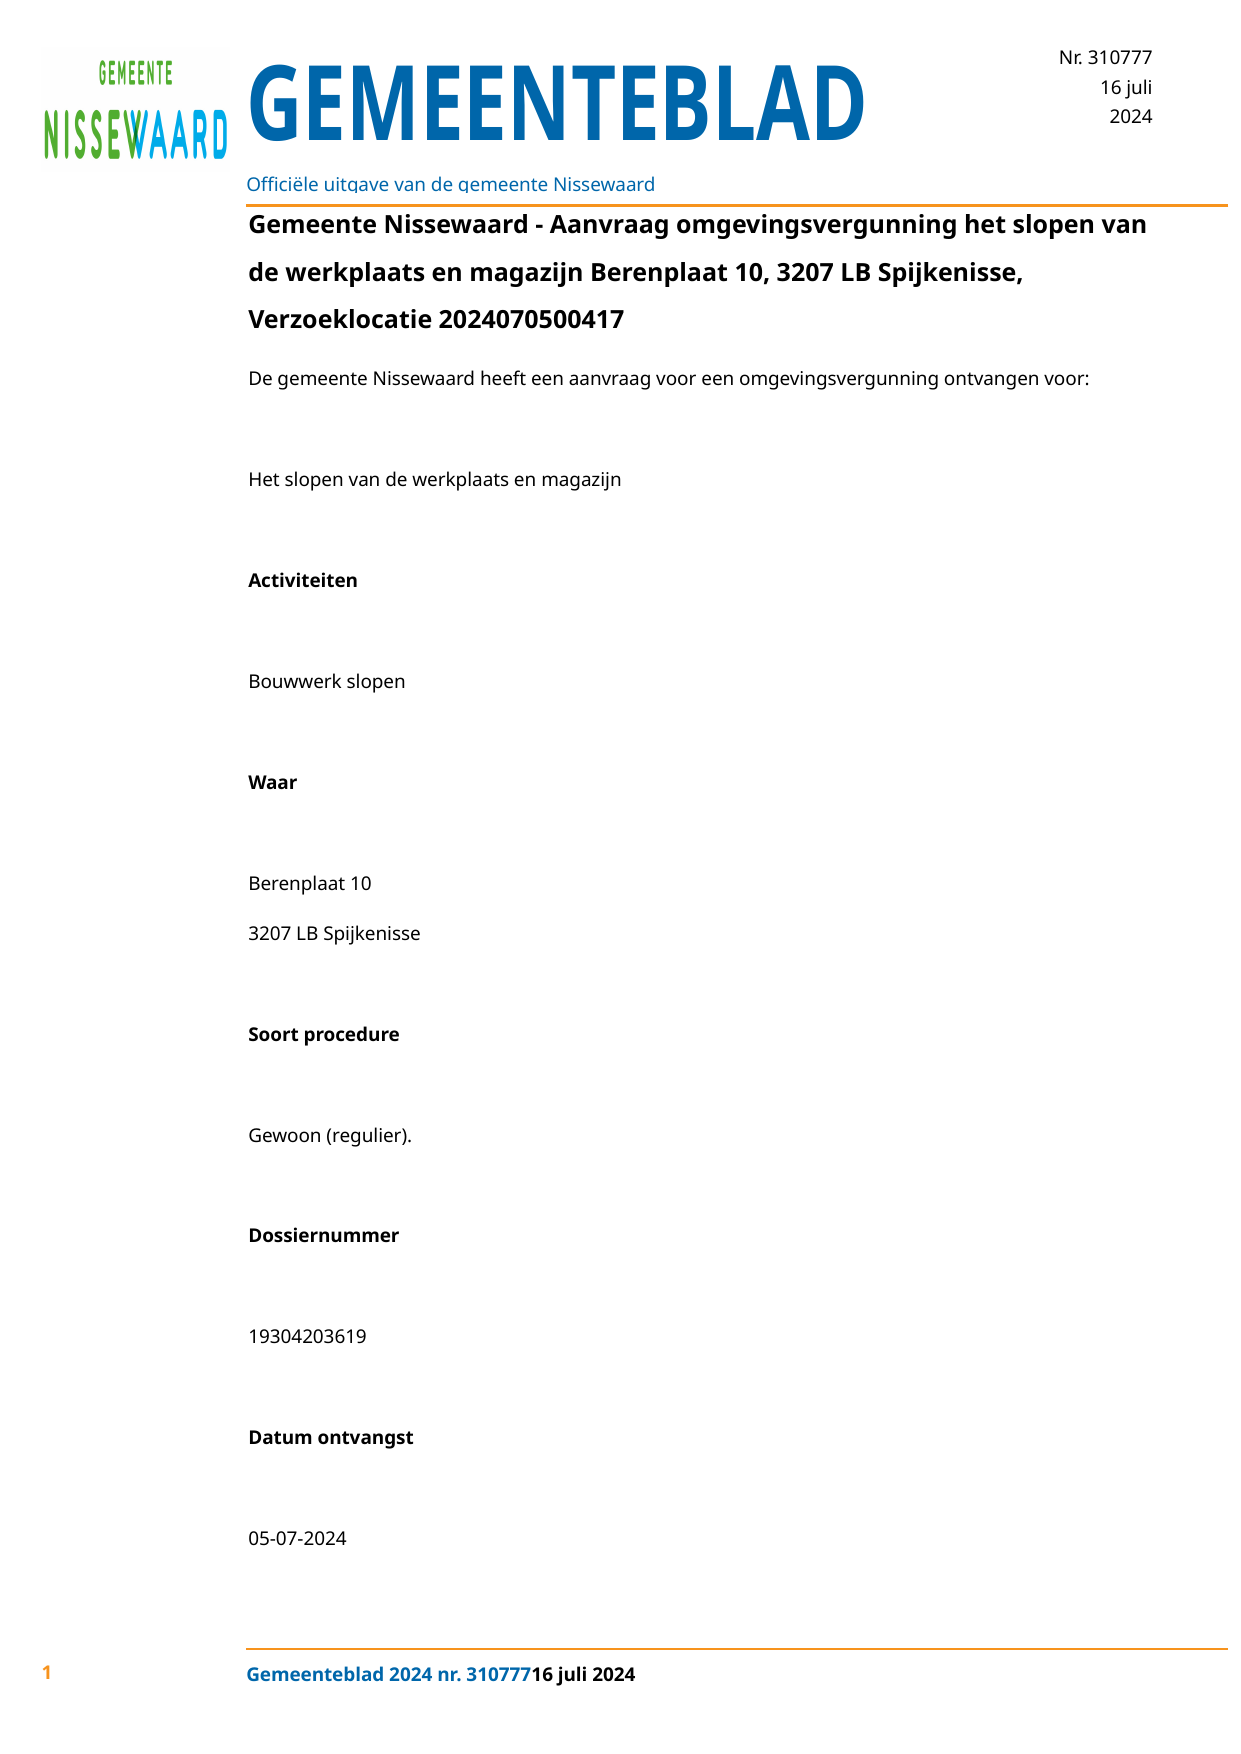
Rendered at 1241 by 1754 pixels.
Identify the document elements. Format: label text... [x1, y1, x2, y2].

text Activiteiten [248, 567, 1152, 593]
text 05-07-2024 [248, 1525, 1152, 1551]
text Het slopen van de werkplaats en magazijn [248, 466, 1152, 492]
text Gewoon (regulier). [248, 1122, 1152, 1147]
text 3207 LB Spijkenisse [248, 920, 1152, 946]
text Datum ontvangst [248, 1424, 1152, 1450]
text Waar [248, 769, 1152, 794]
text Soort procedure [248, 1021, 1152, 1047]
text De gemeente Nissewaard heeft een aanvraag voor een omgevingsvergunning ontvangen voor: [248, 366, 1152, 391]
text Dossiernummer [248, 1223, 1152, 1248]
text Bouwwerk slopen [248, 668, 1152, 694]
text 19304203619 [248, 1323, 1152, 1349]
picture [41, 47, 231, 172]
text Gemeente Nissewaard - Aanvraag omgevingsvergunning het slopen van de werkplaats en magazijn Berenplaat 10, 3207 LB Spijkenisse, Verzoeklocatie 2024070500417 [248, 207, 1152, 336]
text Berenplaat 10 [248, 870, 1152, 895]
